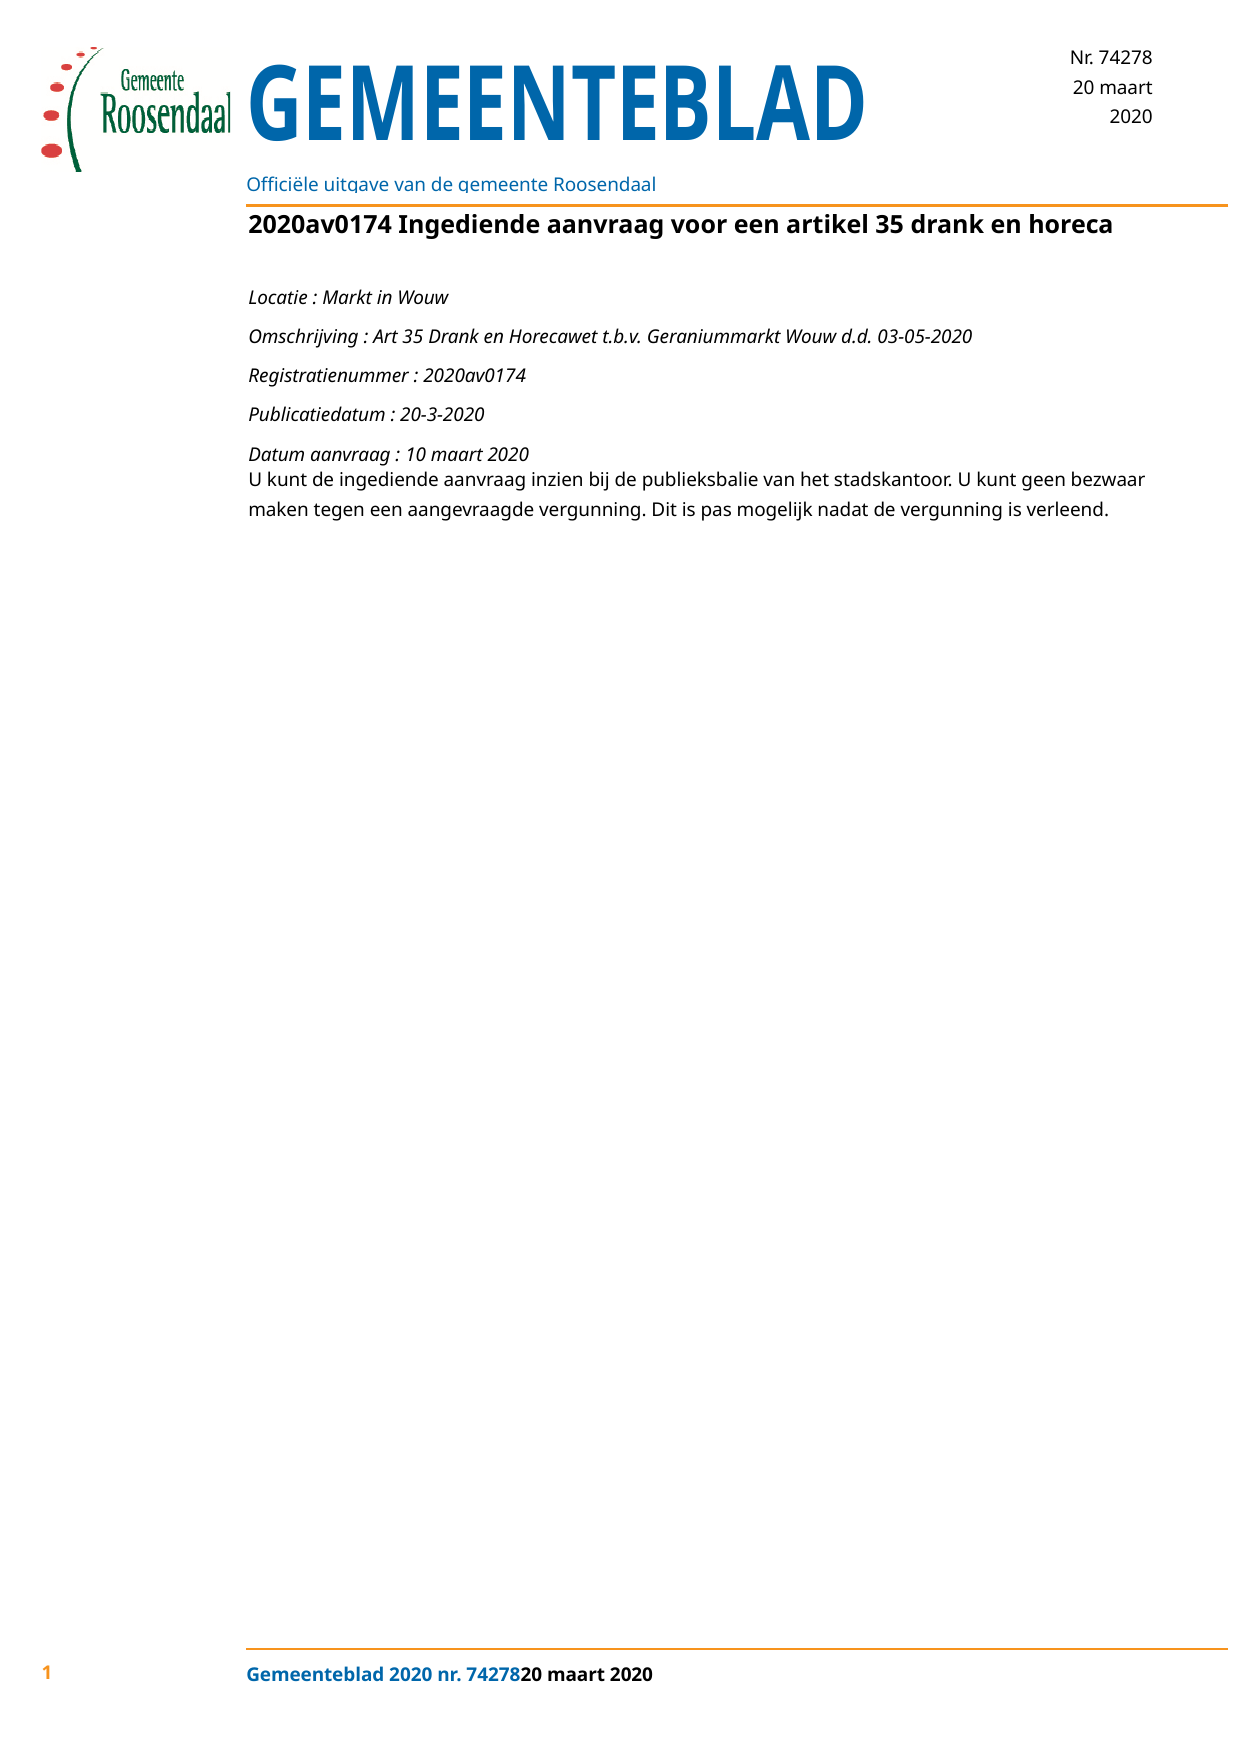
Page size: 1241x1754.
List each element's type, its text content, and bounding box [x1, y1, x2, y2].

text 2020av0174 Ingediende aanvraag voor een artikel 35 drank en horeca [248, 207, 1152, 241]
text U kunt de ingediende aanvraag inzien bij de publieksbalie van het stadskantoor. U kunt geen bezwaar maken tegen een aangevraagde vergunning. Dit is pas mogelijk nadat de vergunning is verleend. [248, 467, 1152, 522]
text Registratienummer : 2020av0174 [248, 362, 1152, 388]
text Datum aanvraag : 10 maart 2020 [248, 441, 1152, 467]
picture [41, 47, 231, 172]
text Publicatiedatum : 20-3-2020 [248, 402, 1152, 427]
text Omschrijving : Art 35 Drank en Horecawet t.b.v. Geraniummarkt Wouw d.d. 03-05-2020 [248, 323, 1152, 349]
text Locatie : Markt in Wouw [248, 284, 1152, 309]
